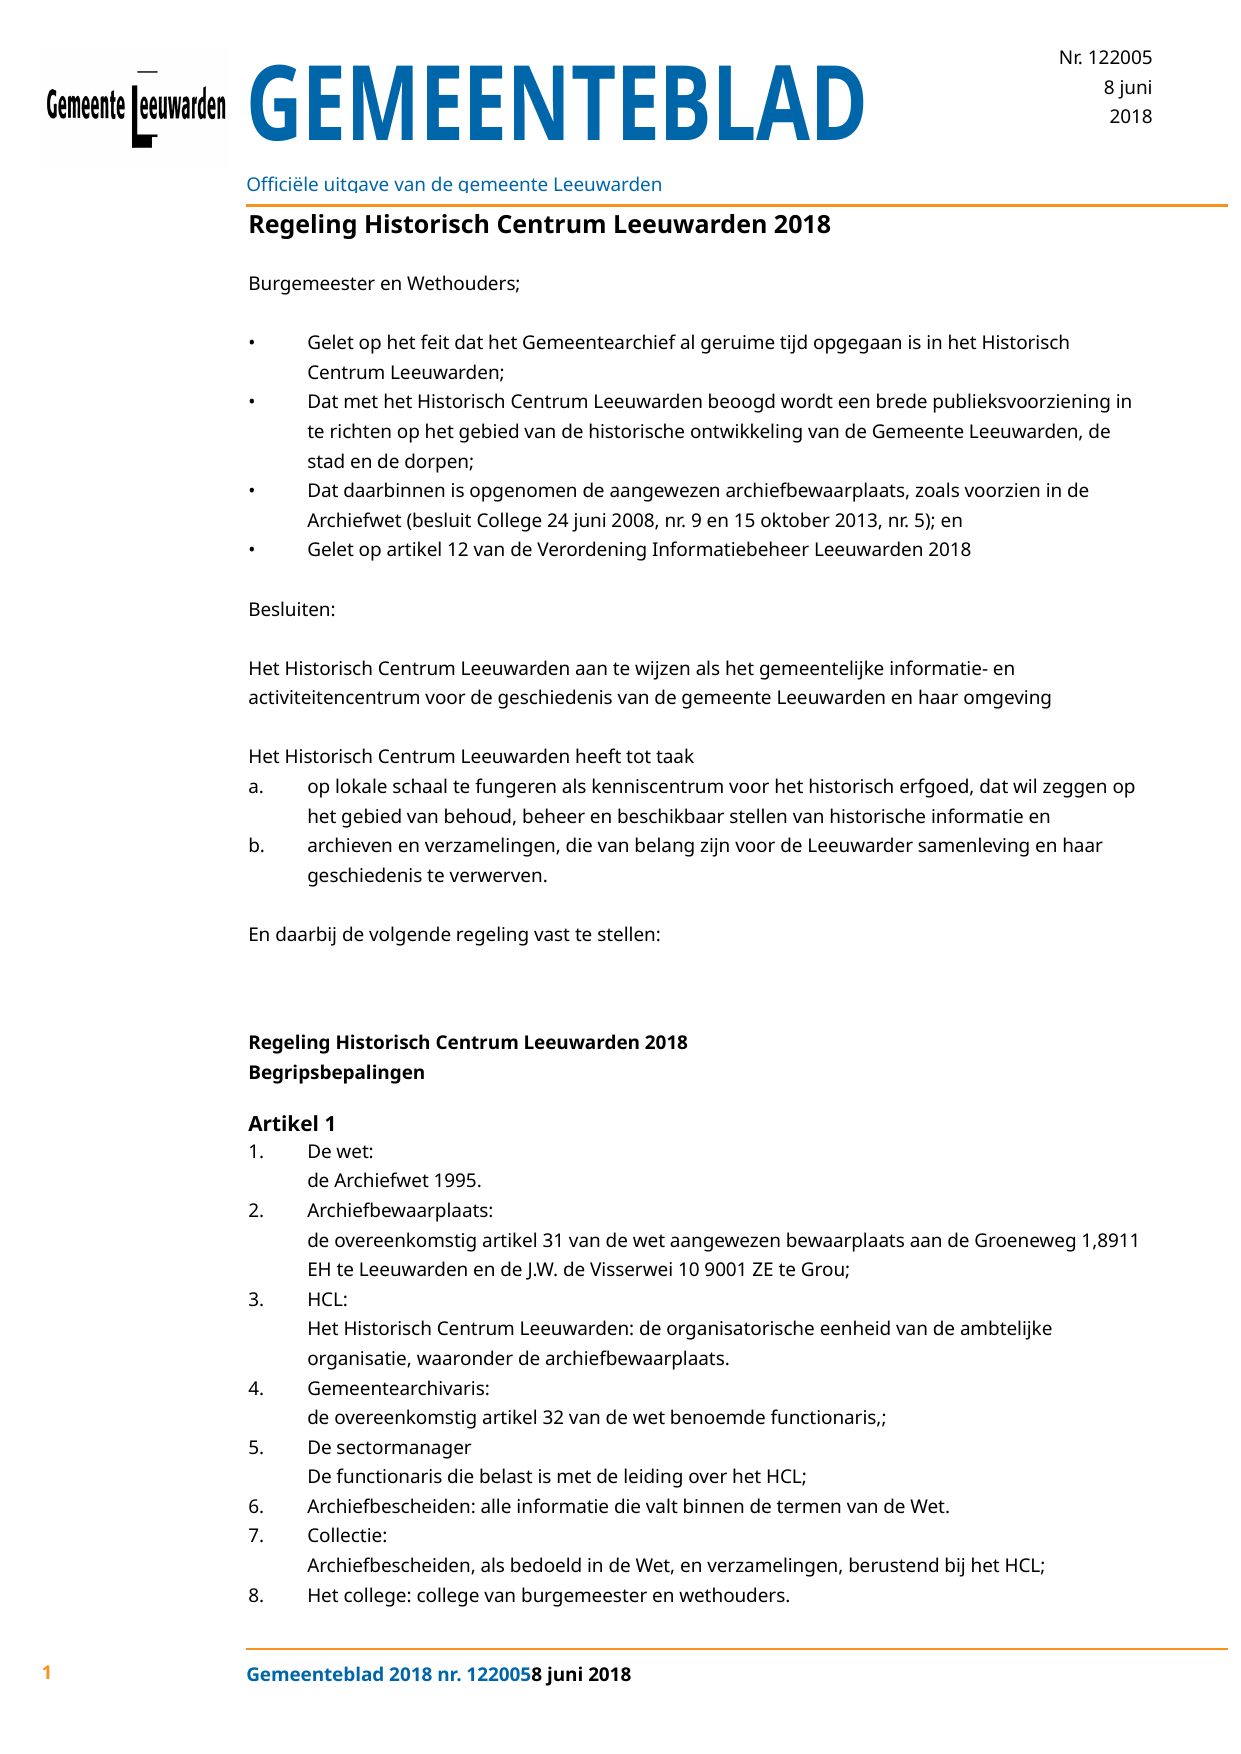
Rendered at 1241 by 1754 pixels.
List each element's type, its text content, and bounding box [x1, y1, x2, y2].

list Dat daarbinnen is opgenomen de aangewezen archiefbewaarplaats, zoals voorzien in de Archiefwet (besluit College 24 juni 2008, nr. 9 en 15 oktober 2013, nr. 5); en [248, 477, 1152, 533]
text Burgemeester en Wethouders; [248, 270, 1152, 296]
list Gelet op het feit dat het Gemeentearchief al geruime tijd opgegaan is in het Historisch Centrum Leeuwarden; [248, 329, 1152, 385]
list De wet: [248, 1138, 1152, 1164]
list De functionaris die belast is met de leiding over het HCL; [248, 1463, 1152, 1489]
list archieven en verzamelingen, die van belang zijn voor de Leeuwarder samenleving en haar geschiedenis te verwerven. [248, 832, 1152, 888]
list de overeenkomstig artikel 31 van de wet aangewezen bewaarplaats aan de Groeneweg 1,8911 EH te Leeuwarden en de J.W. de Visserwei 10 9001 ZE te Grou; [248, 1227, 1152, 1282]
list Gemeentearchivaris: [248, 1375, 1152, 1400]
text Het Historisch Centrum Leeuwarden aan te wijzen als het gemeentelijke informatie- en activiteitencentrum voor de geschiedenis van de gemeente Leeuwarden en haar omgeving [248, 655, 1152, 710]
text Regeling Historisch Centrum Leeuwarden 2018 [248, 1029, 1152, 1055]
text Regeling Historisch Centrum Leeuwarden 2018 [248, 207, 1152, 241]
text En daarbij de volgende regeling vast te stellen: [248, 921, 1152, 947]
text Besluiten: [248, 596, 1152, 621]
text Het Historisch Centrum Leeuwarden heeft tot taak [248, 744, 1152, 769]
list Collectie: [248, 1523, 1152, 1548]
list Archiefbewaarplaats: [248, 1197, 1152, 1223]
list de overeenkomstig artikel 32 van de wet benoemde functionaris,; [248, 1404, 1152, 1430]
list op lokale schaal te fungeren als kenniscentrum voor het historisch erfgoed, dat wil zeggen op het gebied van behoud, beheer en beschikbaar stellen van historische informatie en [248, 773, 1152, 828]
list HCL: [248, 1286, 1152, 1312]
list Archiefbescheiden: alle informatie die valt binnen de termen van de Wet. [248, 1493, 1152, 1519]
list Het college: college van burgemeester en wethouders. [248, 1582, 1152, 1607]
list Gelet op artikel 12 van de Verordening Informatiebeheer Leeuwarden 2018 [248, 537, 1152, 562]
text Artikel 1 [248, 1109, 1152, 1138]
list Het Historisch Centrum Leeuwarden: de organisatorische eenheid van de ambtelijke organisatie, waaronder de archiefbewaarplaats. [248, 1316, 1152, 1371]
picture [41, 47, 231, 172]
text Begripsbepalingen [248, 1059, 1152, 1085]
list Archiefbescheiden, als bedoeld in de Wet, en verzamelingen, berustend bij het HCL; [248, 1552, 1152, 1578]
list de Archiefwet 1995. [248, 1168, 1152, 1193]
list De sectormanager [248, 1434, 1152, 1459]
list Dat met het Historisch Centrum Leeuwarden beoogd wordt een brede publieksvoorziening in te richten op het gebied van de historische ontwikkeling van de Gemeente Leeuwarden, de stad en de dorpen; [248, 389, 1152, 473]
